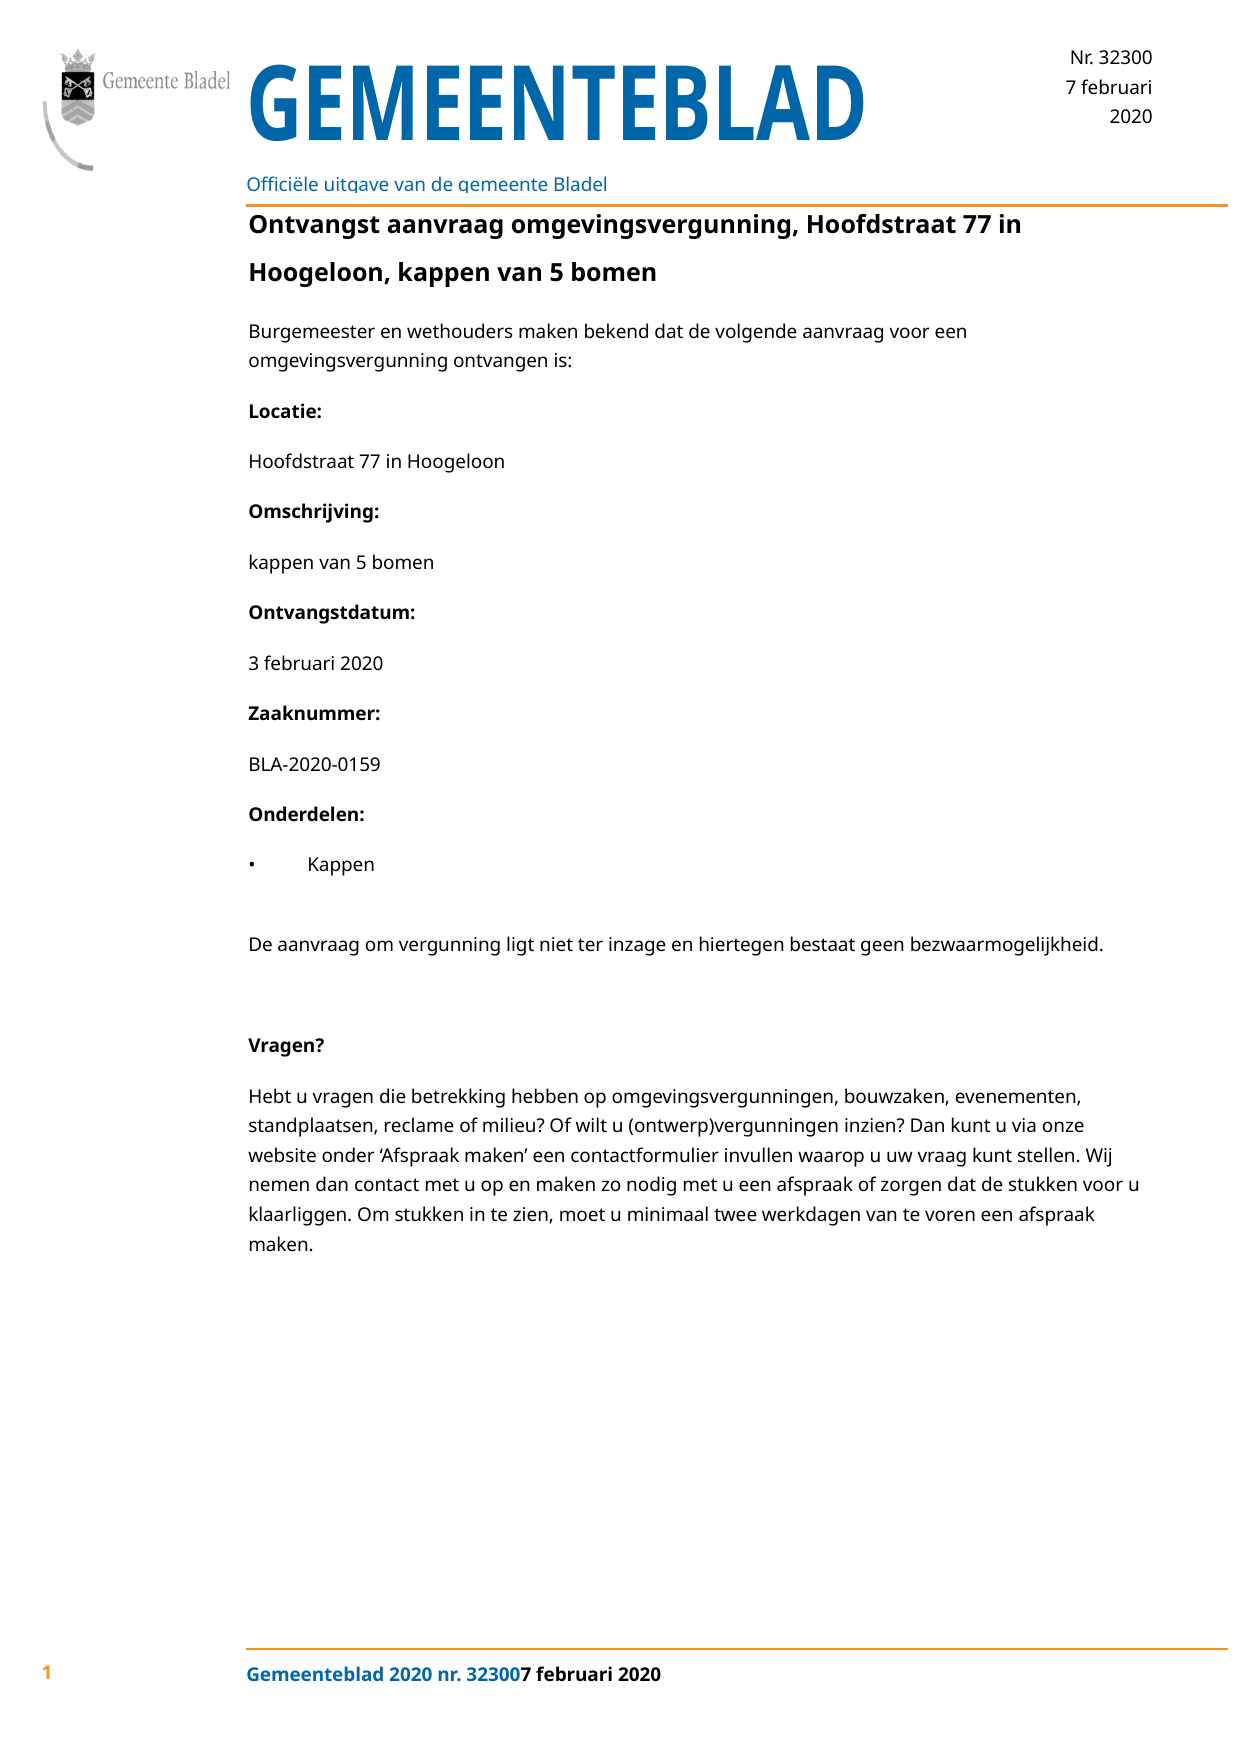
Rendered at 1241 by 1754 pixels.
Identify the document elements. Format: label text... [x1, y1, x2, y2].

text De aanvraag om vergunning ligt niet ter inzage en hiertegen bestaat geen bezwaarmogelijkheid. [248, 932, 1152, 957]
text Zaaknummer: [248, 700, 1152, 726]
text Onderdelen: [248, 801, 1152, 827]
picture [41, 47, 231, 172]
text Locatie: [248, 398, 1152, 424]
list Kappen [248, 852, 1152, 877]
text Omschrijving: [248, 499, 1152, 524]
text Ontvangstdatum: [248, 599, 1152, 625]
text 3 februari 2020 [248, 650, 1152, 676]
text Ontvangst aanvraag omgevingsvergunning, Hoofdstraat 77 in Hoogeloon, kappen van 5 bomen [248, 207, 1152, 288]
text Hebt u vragen die betrekking hebben op omgevingsvergunningen, bouwzaken, evenementen, standplaatsen, reclame of milieu? Of wilt u (ontwerp)vergunningen inzien? Dan kunt u via onze website onder ‘Afspraak maken’ een contactformulier invullen waarop u uw vraag kunt stellen. Wij nemen dan contact met u op en maken zo nodig met u een afspraak of zorgen dat de stukken voor u klaarliggen. Om stukken in te zien, moet u minimaal twee werkdagen van te voren een afspraak maken. [248, 1083, 1152, 1257]
text kappen van 5 bomen [248, 549, 1152, 575]
text Burgemeester en wethouders maken bekend dat de volgende aanvraag voor een omgevingsvergunning ontvangen is: [248, 318, 1152, 373]
text BLA-2020-0159 [248, 751, 1152, 777]
text Vragen? [248, 1032, 1152, 1058]
text Hoofdstraat 77 in Hoogeloon [248, 448, 1152, 474]
